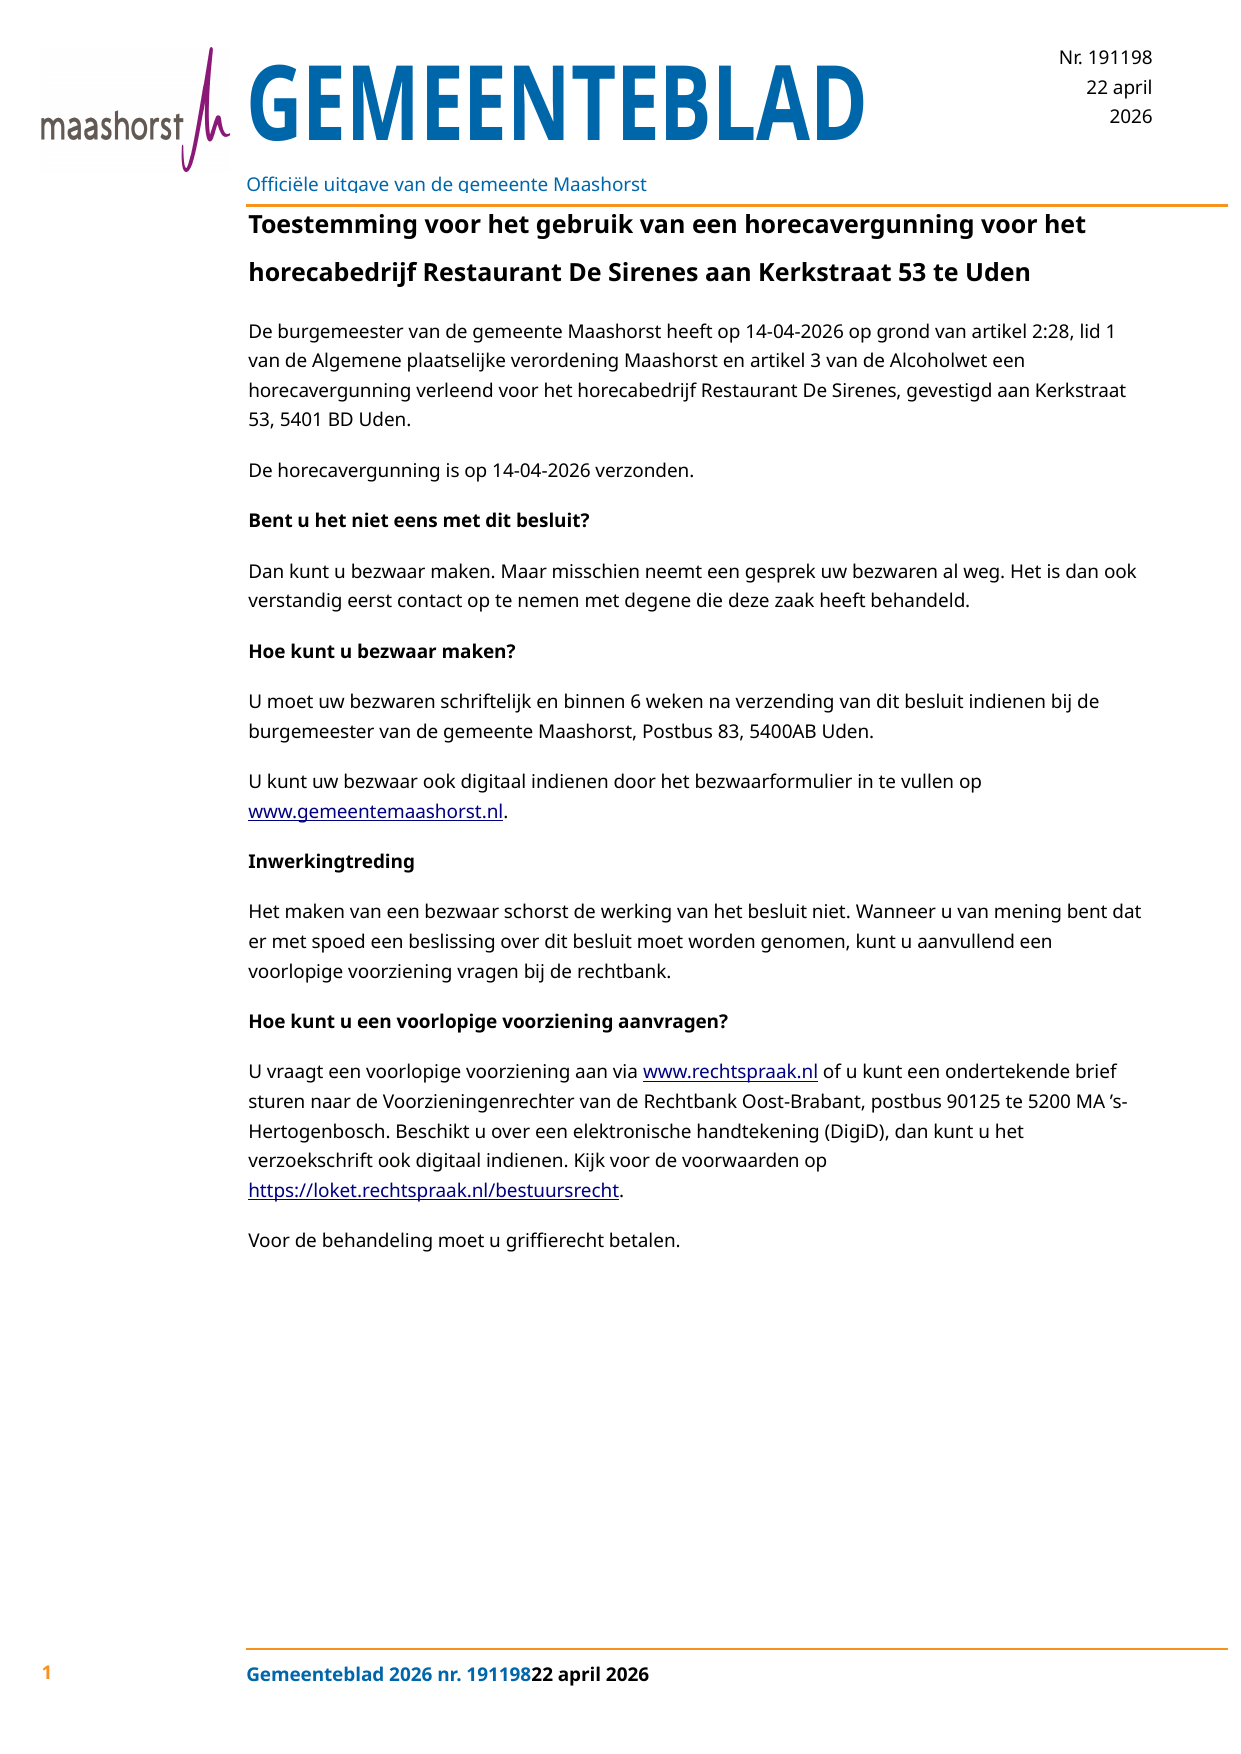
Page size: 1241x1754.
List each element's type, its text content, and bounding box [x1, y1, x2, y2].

text U vraagt een voorlopige voorziening aan via www.rechtspraak.nl of u kunt een ondertekende brief sturen naar de Voorzieningenrechter van de Rechtbank Oost-Brabant, postbus 90125 te 5200 MA ’s-Hertogenbosch. Beschikt u over een elektronische handtekening (DigiD), dan kunt u het verzoekschrift ook digitaal indienen. Kijk voor de voorwaarden op https://loket.rechtspraak.nl/bestuursrecht. [248, 1059, 1152, 1203]
text Toestemming voor het gebruik van een horecavergunning voor het horecabedrijf Restaurant De Sirenes aan Kerkstraat 53 te Uden [248, 207, 1152, 288]
picture [41, 47, 231, 172]
text Voor de behandeling moet u griffierecht betalen. [248, 1227, 1152, 1253]
text Hoe kunt u een voorlopige voorziening aanvragen? [248, 1008, 1152, 1034]
text Dan kunt u bezwaar maken. Maar misschien neemt een gesprek uw bezwaren al weg. Het is dan ook verstandig eerst contact op te nemen met degene die deze zaak heeft behandeld. [248, 558, 1152, 613]
text U kunt uw bezwaar ook digitaal indienen door het bezwaarformulier in te vullen op www.gemeentemaashorst.nl. [248, 768, 1152, 824]
text De horecavergunning is op 14-04-2026 verzonden. [248, 457, 1152, 483]
text De burgemeester van de gemeente Maashorst heeft op 14-04-2026 op grond van artikel 2:28, lid 1 van de Algemene plaatselijke verordening Maashorst en artikel 3 van de Alcoholwet een horecavergunning verleend voor het horecabedrijf Restaurant De Sirenes, gevestigd aan Kerkstraat 53, 5401 BD Uden. [248, 318, 1152, 432]
text Hoe kunt u bezwaar maken? [248, 638, 1152, 664]
text Het maken van een bezwaar schorst de werking van het besluit niet. Wanneer u van mening bent dat er met spoed een beslissing over dit besluit moet worden genomen, kunt u aanvullend een voorlopige voorziening vragen bij de rechtbank. [248, 899, 1152, 984]
text U moet uw bezwaren schriftelijk en binnen 6 weken na verzending van dit besluit indienen bij de burgemeester van de gemeente Maashorst, Postbus 83, 5400AB Uden. [248, 688, 1152, 744]
text Bent u het niet eens met dit besluit? [248, 507, 1152, 533]
text Inwerkingtreding [248, 848, 1152, 874]
